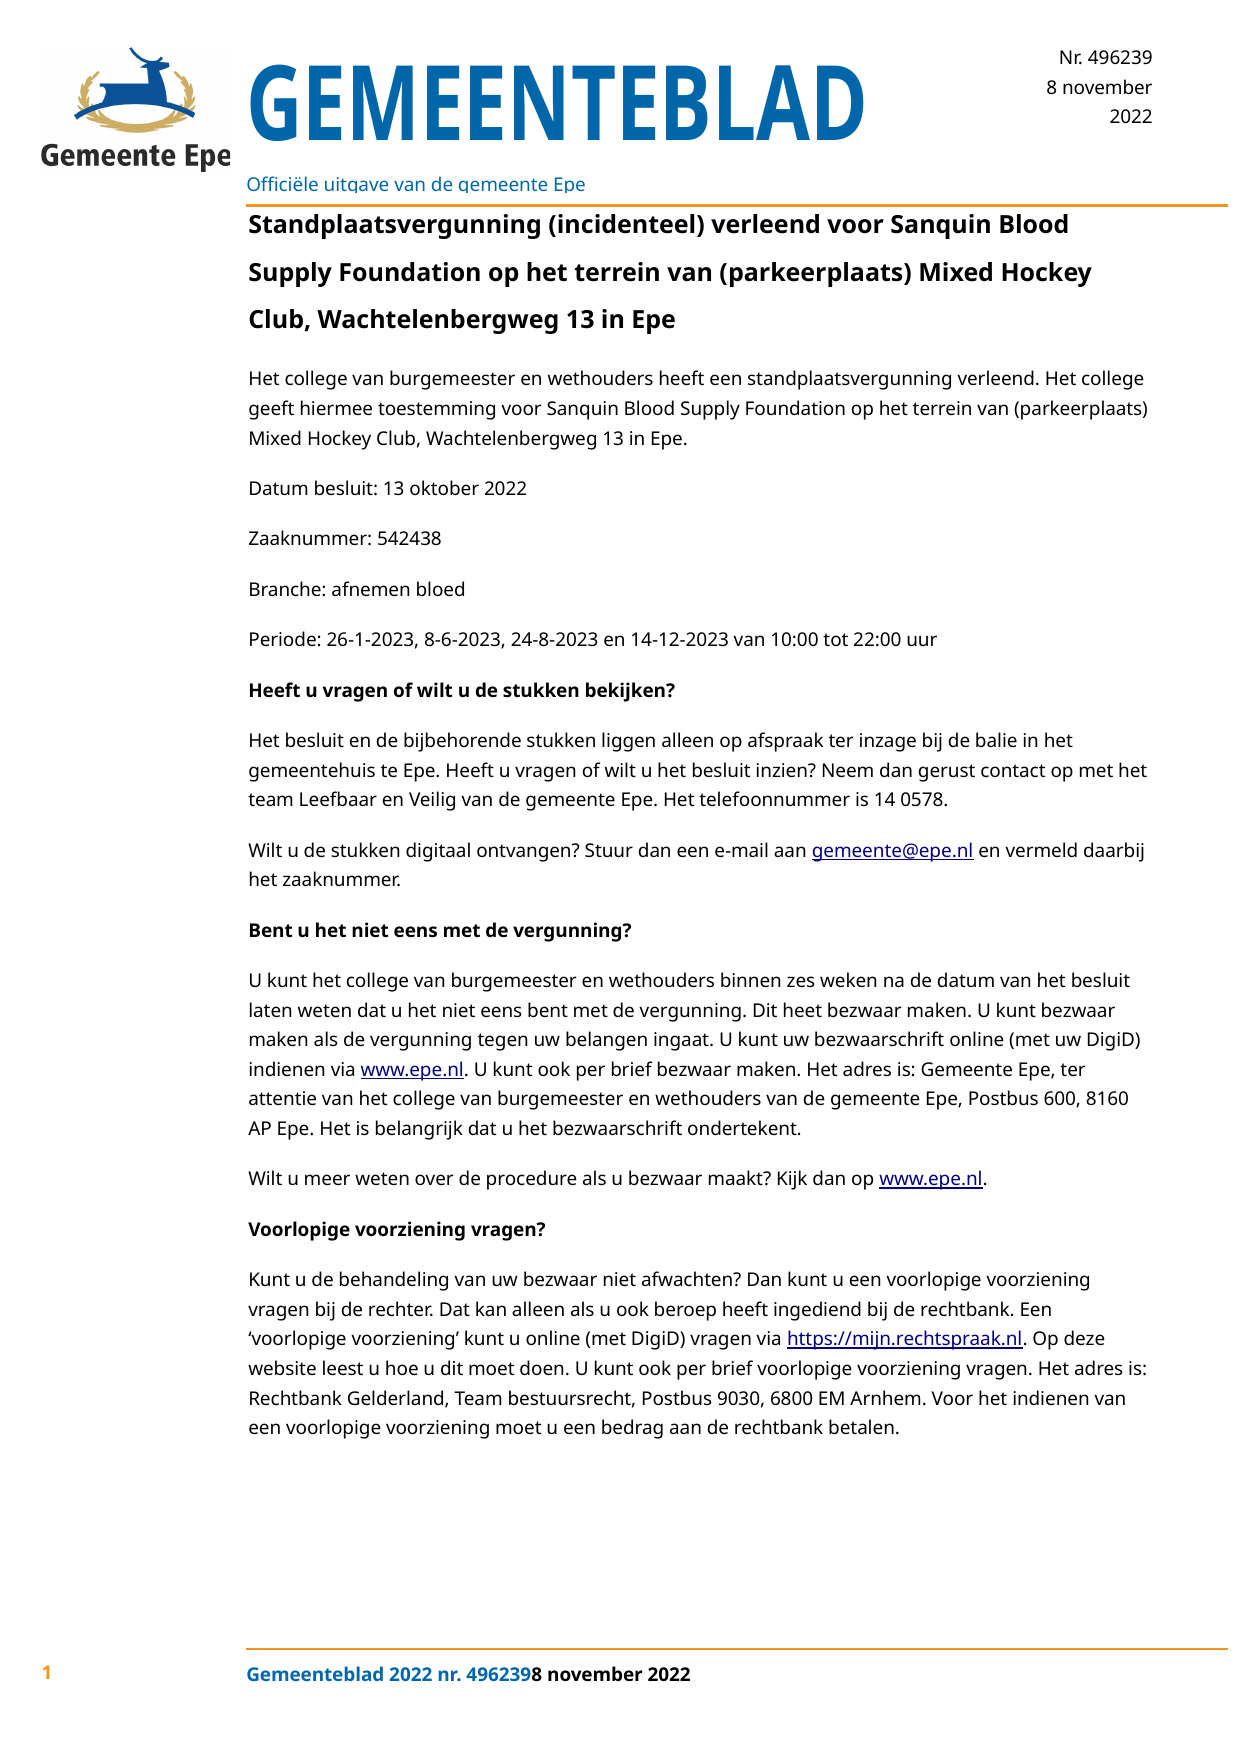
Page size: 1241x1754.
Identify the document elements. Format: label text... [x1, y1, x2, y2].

text Heeft u vragen of wilt u de stukken bekijken? [248, 677, 1152, 702]
text Periode: 26-1-2023, 8-6-2023, 24-8-2023 en 14-12-2023 van 10:00 tot 22:00 uur [248, 626, 1152, 652]
text Voorlopige voorziening vragen? [248, 1216, 1152, 1242]
text Kunt u de behandeling van uw bezwaar niet afwachten? Dan kunt u een voorlopige voorziening vragen bij de rechter. Dat kan alleen als u ook beroep heeft ingediend bij de rechtbank. Een ‘voorlopige voorziening’ kunt u online (met DigiD) vragen via https://mijn.rechtspraak.nl. Op deze website leest u hoe u dit moet doen. U kunt ook per brief voorlopige voorziening vragen. Het adres is: Rechtbank Gelderland, Team bestuursrecht, Postbus 9030, 6800 EM Arnhem. Voor het indienen van een voorlopige voorziening moet u een bedrag aan de rechtbank betalen. [248, 1266, 1152, 1440]
text Branche: afnemen bloed [248, 576, 1152, 602]
text Het college van burgemeester en wethouders heeft een standplaatsvergunning verleend. Het college geeft hiermee toestemming voor Sanquin Blood Supply Foundation op het terrein van (parkeerplaats) Mixed Hockey Club, Wachtelenbergweg 13 in Epe. [248, 366, 1152, 450]
text Het besluit en de bijbehorende stukken liggen alleen op afspraak ter inzage bij de balie in het gemeentehuis te Epe. Heeft u vragen of wilt u het besluit inzien? Neem dan gerust contact op met het team Leefbaar en Veilig van de gemeente Epe. Het telefoonnummer is 14 0578. [248, 727, 1152, 812]
text Zaaknummer: 542438 [248, 526, 1152, 551]
text U kunt het college van burgemeester en wethouders binnen zes weken na de datum van het besluit laten weten dat u het niet eens bent met de vergunning. Dit heet bezwaar maken. U kunt bezwaar maken als de vergunning tegen uw belangen ingaat. U kunt uw bezwaarschrift online (met uw DigiD) indienen via www.epe.nl. U kunt ook per brief bezwaar maken. Het adres is: Gemeente Epe, ter attentie van het college van burgemeester en wethouders van de gemeente Epe, Postbus 600, 8160 AP Epe. Het is belangrijk dat u het bezwaarschrift ondertekent. [248, 967, 1152, 1141]
picture [41, 47, 231, 172]
text Wilt u de stukken digitaal ontvangen? Stuur dan een e-mail aan gemeente@epe.nl en vermeld daarbij het zaaknummer. [248, 837, 1152, 892]
text Datum besluit: 13 oktober 2022 [248, 475, 1152, 501]
text Bent u het niet eens met de vergunning? [248, 917, 1152, 942]
text Wilt u meer weten over de procedure als u bezwaar maakt? Kijk dan op www.epe.nl. [248, 1166, 1152, 1191]
text Standplaatsvergunning (incidenteel) verleend voor Sanquin Blood Supply Foundation op het terrein van (parkeerplaats) Mixed Hockey Club, Wachtelenbergweg 13 in Epe [248, 207, 1152, 336]
